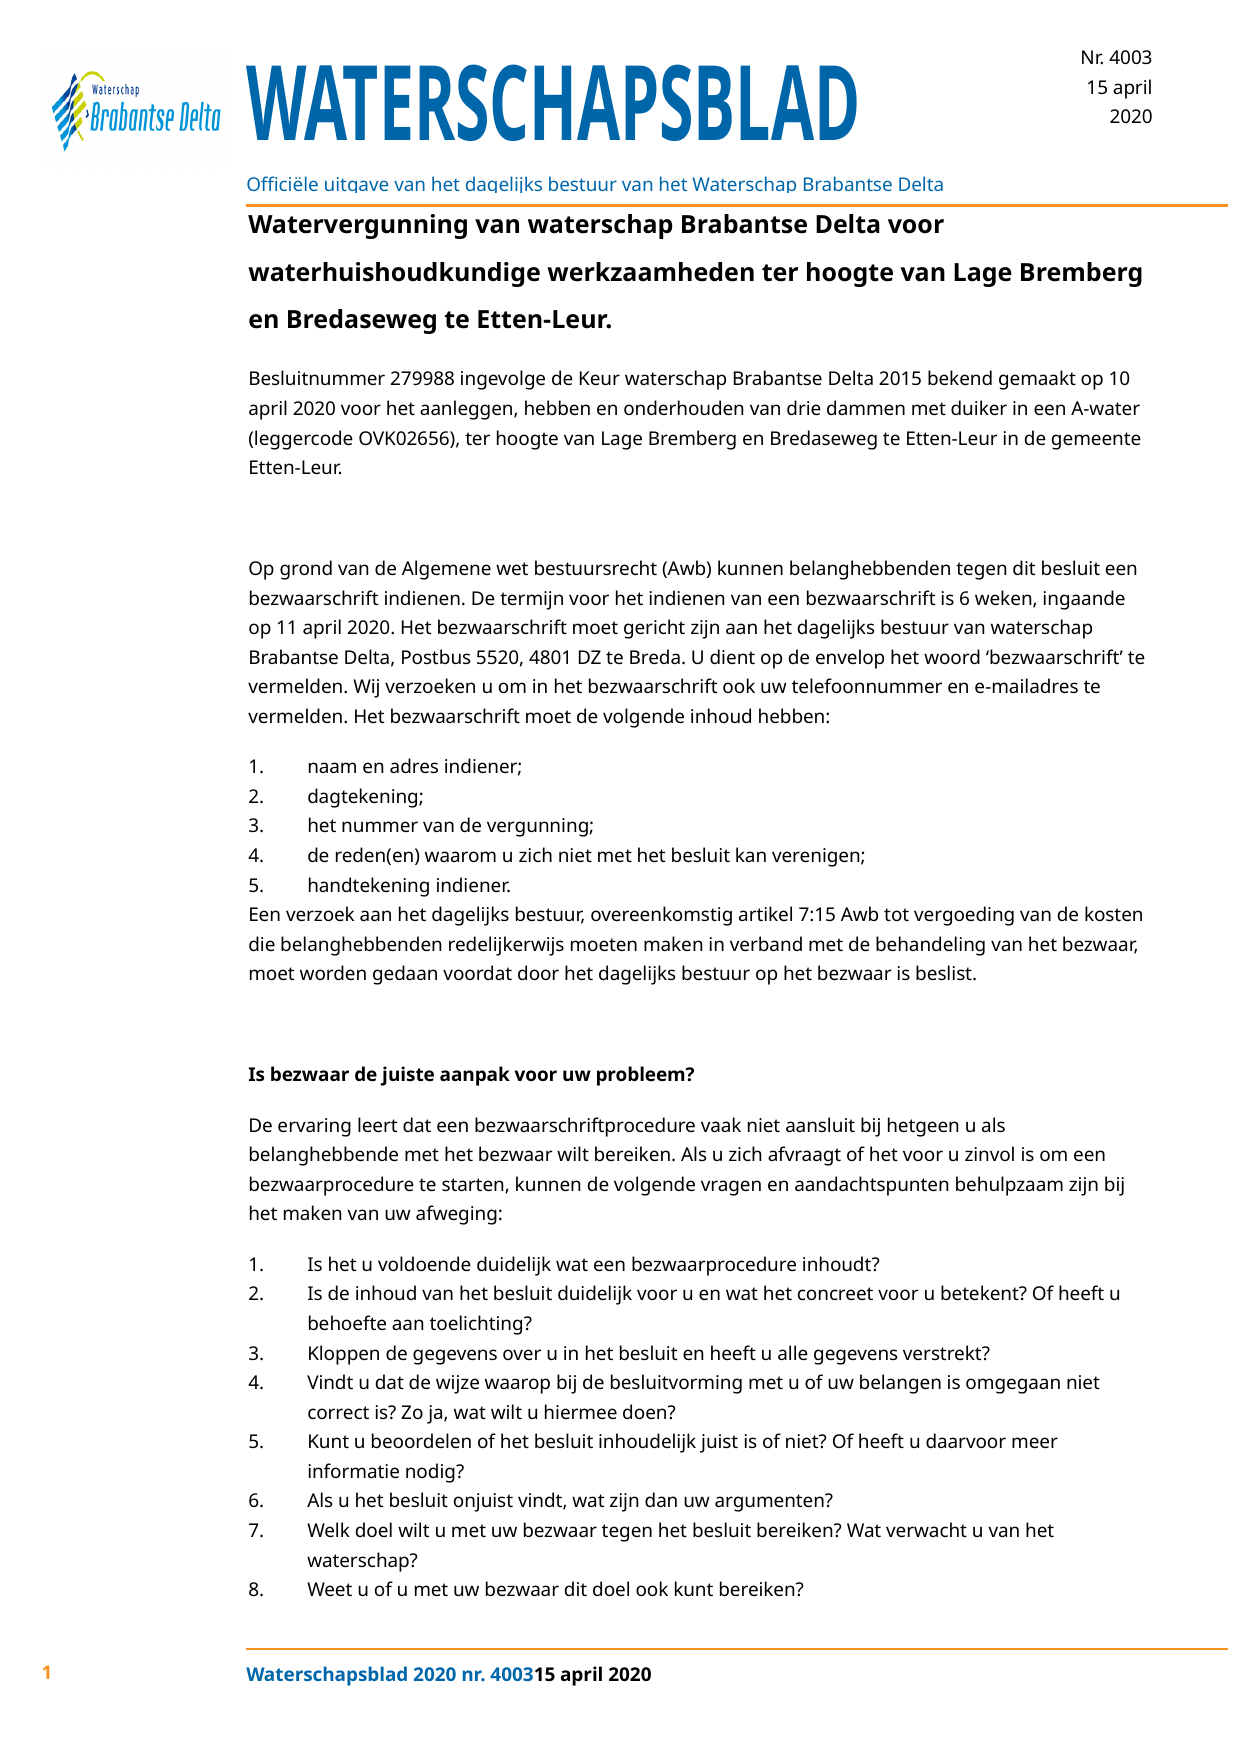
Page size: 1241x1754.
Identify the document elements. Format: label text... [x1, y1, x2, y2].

list Weet u of u met uw bezwaar dit doel ook kunt bereiken? [248, 1576, 1152, 1602]
text Watervergunning van waterschap Brabantse Delta voor waterhuishoudkundige werkzaamheden ter hoogte van Lage Bremberg en Bredaseweg te Etten-Leur. [248, 207, 1152, 336]
text Is bezwaar de juiste aanpak voor uw probleem? [248, 1061, 1152, 1087]
list naam en adres indiener; [248, 753, 1152, 779]
list Kloppen de gegevens over u in het besluit en heeft u alle gegevens verstrekt? [248, 1340, 1152, 1365]
text Een verzoek aan het dagelijks bestuur, overeenkomstig artikel 7:15 Awb tot vergoeding van de kosten die belanghebbenden redelijkerwijs moeten maken in verband met de behandeling van het bezwaar, moet worden gedaan voordat door het dagelijks bestuur op het bezwaar is beslist. [248, 901, 1152, 986]
text Op grond van de Algemene wet bestuursrecht (Awb) kunnen belanghebbenden tegen dit besluit een bezwaarschrift indienen. De termijn voor het indienen van een bezwaarschrift is 6 weken, ingaande op 11 april 2020. Het bezwaarschrift moet gericht zijn aan het dagelijks bestuur van waterschap Brabantse Delta, Postbus 5520, 4801 DZ te Breda. U dient op de envelop het woord ‘bezwaarschrift’ te vermelden. Wij verzoeken u om in het bezwaarschrift ook uw telefoonnummer en e‑mailadres te vermelden. Het bezwaarschrift moet de volgende inhoud hebben: [248, 555, 1152, 729]
list Is de inhoud van het besluit duidelijk voor u en wat het concreet voor u betekent? Of heeft u behoefte aan toelichting? [248, 1281, 1152, 1336]
list handtekening indiener. [248, 872, 1152, 897]
list de reden(en) waarom u zich niet met het besluit kan verenigen; [248, 842, 1152, 868]
list Vindt u dat de wijze waarop bij de besluitvorming met u of uw belangen is omgegaan niet correct is? Zo ja, wat wilt u hiermee doen? [248, 1369, 1152, 1424]
list Kunt u beoordelen of het besluit inhoudelijk juist is of niet? Of heeft u daarvoor meer informatie nodig? [248, 1428, 1152, 1484]
list het nummer van de vergunning; [248, 813, 1152, 838]
list Is het u voldoende duidelijk wat een bezwaarprocedure inhoudt? [248, 1251, 1152, 1277]
text De ervaring leert dat een bezwaarschriftprocedure vaak niet aansluit bij hetgeen u als belanghebbende met het bezwaar wilt bereiken. Als u zich afvraagt of het voor u zinvol is om een bezwaarprocedure te starten, kunnen de volgende vragen en aandachtspunten behulpzaam zijn bij het maken van uw afweging: [248, 1112, 1152, 1226]
list Welk doel wilt u met uw bezwaar tegen het besluit bereiken? Wat verwacht u van het waterschap? [248, 1517, 1152, 1572]
list dagtekening; [248, 783, 1152, 809]
list Als u het besluit onjuist vindt, wat zijn dan uw argumenten? [248, 1488, 1152, 1513]
picture [41, 47, 231, 172]
text Besluitnummer 279988 ingevolge de Keur waterschap Brabantse Delta 2015 bekend gemaakt op 10 april 2020 voor het aanleggen, hebben en onderhouden van drie dammen met duiker in een A-water (leggercode OVK02656), ter hoogte van Lage Bremberg en Bredaseweg te Etten-Leur in de gemeente Etten-Leur. [248, 366, 1152, 480]
